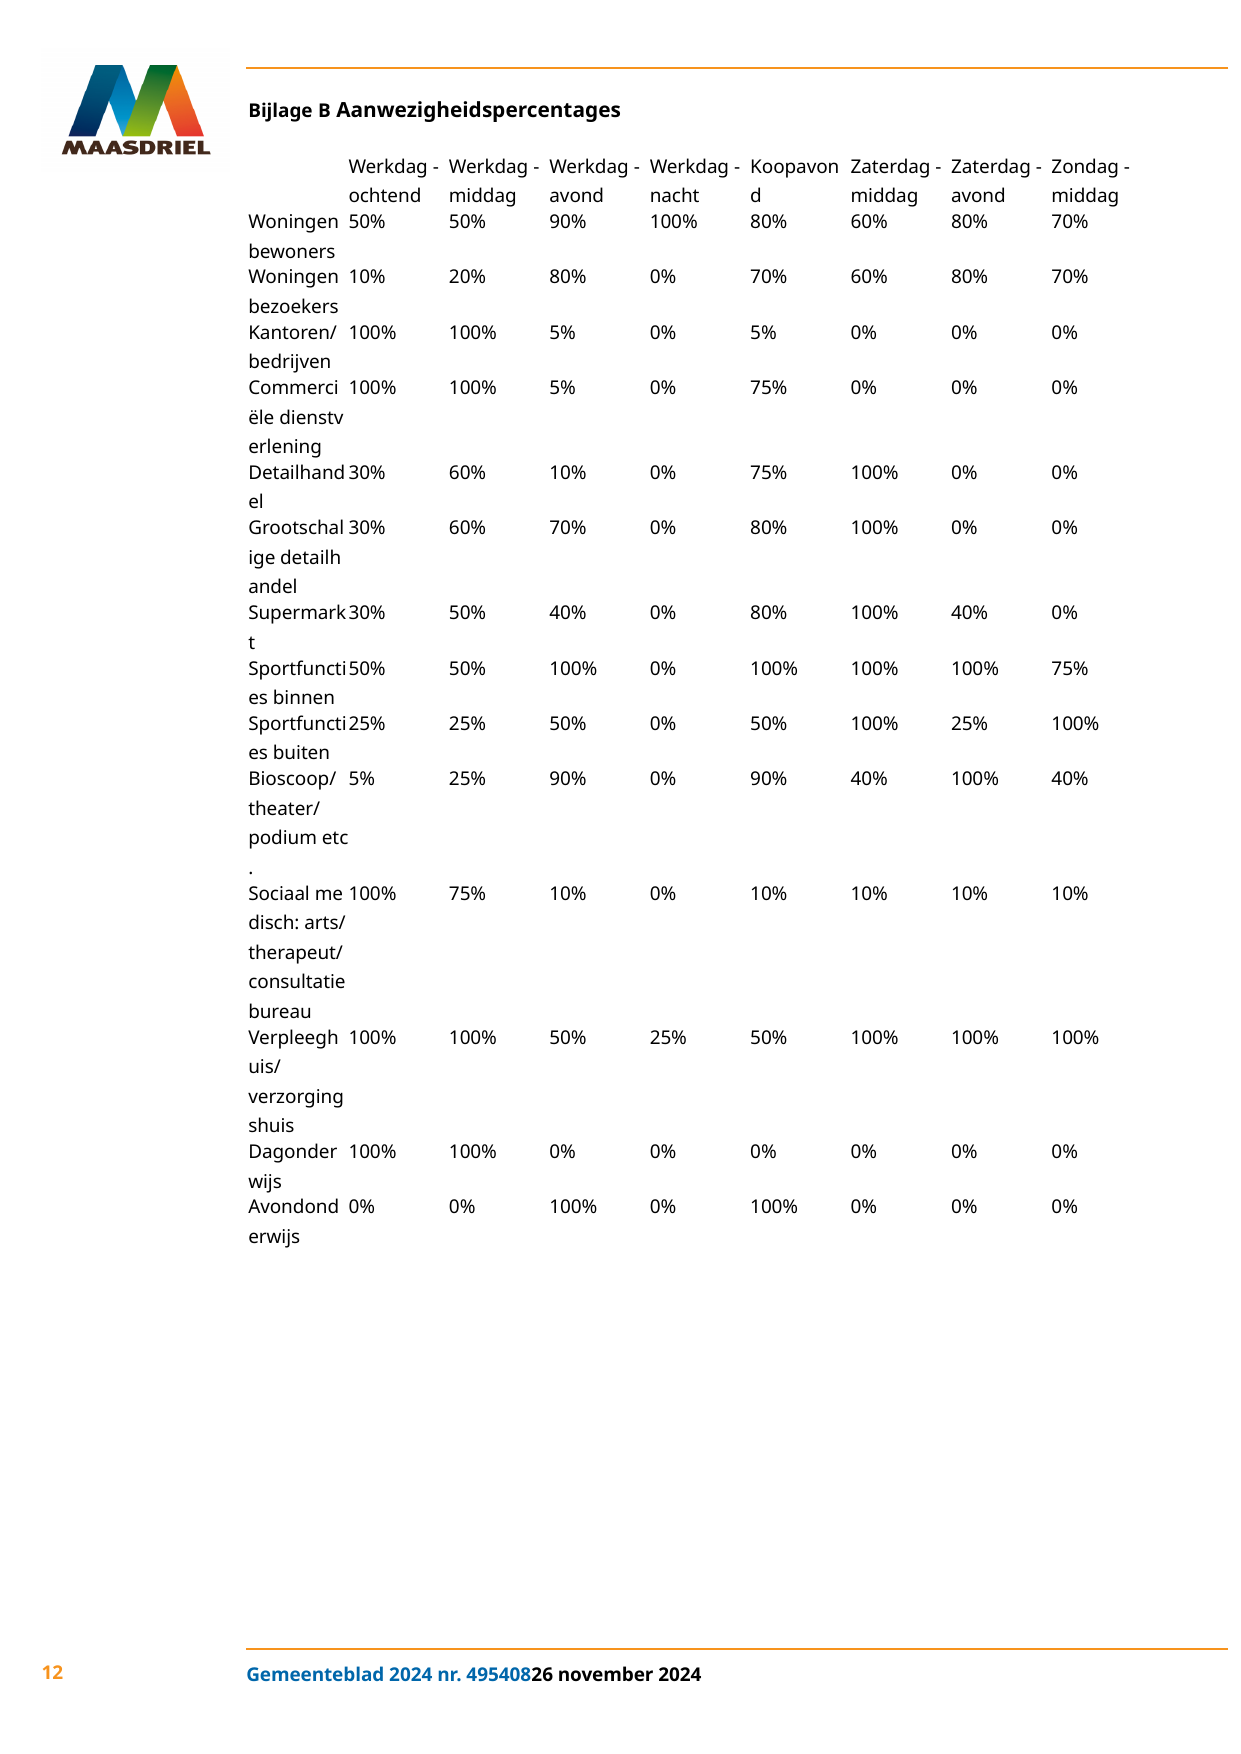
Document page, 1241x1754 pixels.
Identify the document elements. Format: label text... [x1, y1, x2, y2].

table_cell 0% [549, 1138, 649, 1194]
table_cell 10% [1051, 880, 1152, 1024]
table_cell Sportfuncties binnen [248, 655, 348, 710]
table_cell 0% [1051, 515, 1152, 599]
table_cell 40% [951, 599, 1051, 655]
table_cell 70% [750, 264, 850, 319]
table_cell 0% [650, 1194, 750, 1249]
table_cell 80% [951, 264, 1051, 319]
table_cell 40% [1051, 765, 1152, 880]
table_cell 50% [750, 1024, 850, 1138]
table_cell 60% [449, 515, 549, 599]
table_cell 100% [348, 880, 449, 1024]
table_cell Sportfuncties buiten [248, 710, 348, 765]
table_cell 90% [549, 208, 649, 264]
table_cell 25% [348, 710, 449, 765]
table_cell 50% [348, 208, 449, 264]
table_cell Dagonderwijs [248, 1138, 348, 1194]
table_cell 100% [650, 208, 750, 264]
table_cell 10% [750, 880, 850, 1024]
table_header Werkdag - middag [449, 153, 549, 208]
table_cell 0% [650, 655, 750, 710]
table_cell 100% [750, 655, 850, 710]
table_cell 10% [549, 880, 649, 1024]
table_cell 0% [650, 264, 750, 319]
table_cell 30% [348, 459, 449, 514]
table_cell 100% [850, 655, 951, 710]
table_cell 10% [951, 880, 1051, 1024]
table_cell 100% [850, 710, 951, 765]
table_cell 50% [549, 1024, 649, 1138]
table_cell 80% [549, 264, 649, 319]
table_cell 50% [449, 208, 549, 264]
table_cell 25% [449, 710, 549, 765]
table_cell 0% [650, 515, 750, 599]
table_cell 70% [1051, 264, 1152, 319]
table_header Werkdag - nacht [650, 153, 750, 208]
picture [41, 47, 231, 172]
table_cell 0% [650, 599, 750, 655]
table_cell 0% [650, 880, 750, 1024]
table_cell 0% [650, 765, 750, 880]
table_cell 100% [850, 1024, 951, 1138]
table_cell 90% [750, 765, 850, 880]
table_header Koopavond [750, 153, 850, 208]
table_cell 0% [1051, 1138, 1152, 1194]
text Bijlage B Aanwezigheidspercentages [248, 95, 1152, 123]
table_cell Woningen bewoners [248, 208, 348, 264]
table_cell 70% [1051, 208, 1152, 264]
table_cell 10% [549, 459, 649, 514]
table_cell 40% [549, 599, 649, 655]
table_cell 0% [650, 1138, 750, 1194]
table_cell 0% [1051, 459, 1152, 514]
table_cell 40% [850, 765, 951, 880]
table_cell 100% [850, 459, 951, 514]
table_cell 0% [951, 515, 1051, 599]
table_cell 0% [650, 710, 750, 765]
table_cell 100% [850, 599, 951, 655]
table_cell 0% [951, 319, 1051, 374]
table_cell Kantoren/bedrijven [248, 319, 348, 374]
table_header [248, 153, 348, 208]
table_cell 0% [650, 459, 750, 514]
table_cell 30% [348, 515, 449, 599]
table_cell 100% [348, 1024, 449, 1138]
table_cell 25% [449, 765, 549, 880]
table_cell 50% [750, 710, 850, 765]
table_cell Grootschalige detailhandel [248, 515, 348, 599]
table_cell Avondonderwijs [248, 1194, 348, 1249]
table_cell Bioscoop/theater/podium etc. [248, 765, 348, 880]
table_cell 0% [850, 1194, 951, 1249]
table_cell 0% [1051, 319, 1152, 374]
table_cell 100% [750, 1194, 850, 1249]
table_cell 0% [1051, 599, 1152, 655]
table_cell 0% [1051, 1194, 1152, 1249]
table_cell 0% [348, 1194, 449, 1249]
table_cell 50% [449, 599, 549, 655]
table_cell 80% [750, 208, 850, 264]
table_cell 100% [449, 319, 549, 374]
table_header Zaterdag - avond [951, 153, 1051, 208]
table_cell 70% [549, 515, 649, 599]
table_cell 80% [951, 208, 1051, 264]
table_header Werkdag - ochtend [348, 153, 449, 208]
table_cell 80% [750, 515, 850, 599]
table_cell 100% [951, 1024, 1051, 1138]
table_header Zondag - middag [1051, 153, 1152, 208]
table_cell 50% [449, 655, 549, 710]
table_cell 0% [951, 374, 1051, 459]
table_cell Verpleeghuis/verzorgingshuis [248, 1024, 348, 1138]
table_cell 100% [348, 319, 449, 374]
table_cell 60% [850, 264, 951, 319]
table_cell Sociaal medisch: arts/therapeut/consultatiebureau [248, 880, 348, 1024]
table_cell Supermarkt [248, 599, 348, 655]
table_cell 60% [850, 208, 951, 264]
table_cell 10% [348, 264, 449, 319]
table_cell 0% [850, 319, 951, 374]
table_cell 5% [348, 765, 449, 880]
table_cell 60% [449, 459, 549, 514]
table_cell 25% [951, 710, 1051, 765]
table_cell 0% [650, 374, 750, 459]
table_cell 80% [750, 599, 850, 655]
table_cell 0% [650, 319, 750, 374]
table_cell Commerciële dienstverlening [248, 374, 348, 459]
table_cell 75% [449, 880, 549, 1024]
table_cell Detailhandel [248, 459, 348, 514]
table_cell 0% [449, 1194, 549, 1249]
table_cell 100% [348, 374, 449, 459]
table_cell 0% [951, 1194, 1051, 1249]
table_cell 75% [750, 459, 850, 514]
table_cell 75% [1051, 655, 1152, 710]
table_cell 75% [750, 374, 850, 459]
table_cell 0% [1051, 374, 1152, 459]
table_cell 100% [449, 1138, 549, 1194]
table_cell 100% [348, 1138, 449, 1194]
table_cell 25% [650, 1024, 750, 1138]
table_cell 5% [549, 374, 649, 459]
table_header Zaterdag - middag [850, 153, 951, 208]
table_cell 0% [750, 1138, 850, 1194]
table_cell 5% [750, 319, 850, 374]
table_cell 0% [951, 1138, 1051, 1194]
table_cell Woningen bezoekers [248, 264, 348, 319]
table_cell 100% [1051, 710, 1152, 765]
table_cell 100% [549, 655, 649, 710]
table_cell 50% [348, 655, 449, 710]
table_cell 0% [951, 459, 1051, 514]
table_cell 0% [850, 374, 951, 459]
table_cell 10% [850, 880, 951, 1024]
table_header Werkdag - avond [549, 153, 649, 208]
table_cell 20% [449, 264, 549, 319]
table_cell 100% [549, 1194, 649, 1249]
table_cell 50% [549, 710, 649, 765]
table_cell 100% [449, 1024, 549, 1138]
table_cell 100% [951, 655, 1051, 710]
table_cell 100% [449, 374, 549, 459]
table_cell 30% [348, 599, 449, 655]
table_cell 100% [951, 765, 1051, 880]
table_cell 90% [549, 765, 649, 880]
table_cell 100% [850, 515, 951, 599]
table_cell 100% [1051, 1024, 1152, 1138]
table_cell 5% [549, 319, 649, 374]
table_cell 0% [850, 1138, 951, 1194]
